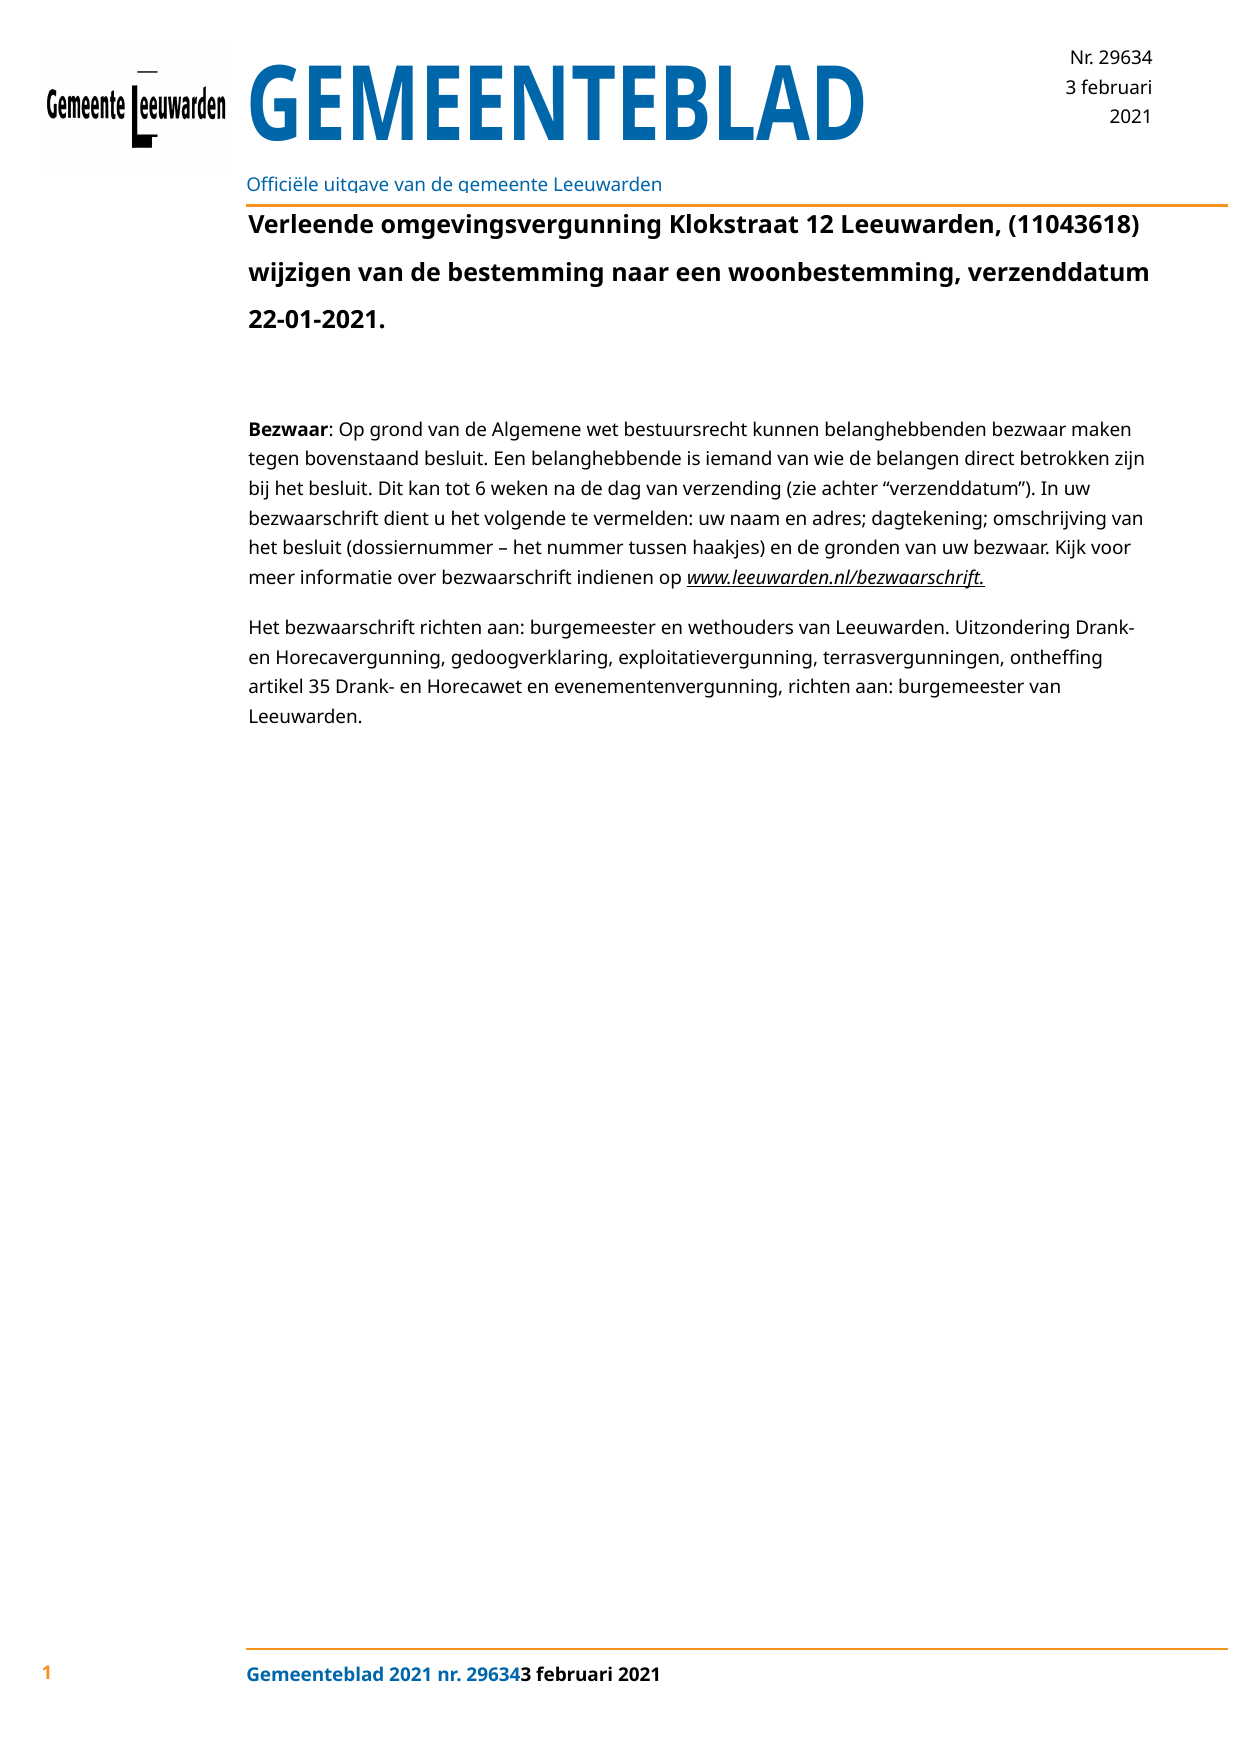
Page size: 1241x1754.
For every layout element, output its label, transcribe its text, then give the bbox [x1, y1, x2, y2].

text Bezwaar: Op grond van de Algemene wet bestuursrecht kunnen belanghebbenden bezwaar maken tegen bovenstaand besluit. Een belanghebbende is iemand van wie de belangen direct betrokken zijn bij het besluit. Dit kan tot 6 weken na de dag van verzending (zie achter “verzenddatum”). In uw bezwaarschrift dient u het volgende te vermelden: uw naam en adres; dagtekening; omschrijving van het besluit (dossiernummer – het nummer tussen haakjes) en de gronden van uw bezwaar. Kijk voor meer informatie over bezwaarschrift indienen op www.leeuwarden.nl/bezwaarschrift. [248, 416, 1152, 589]
text Verleende omgevingsvergunning Klokstraat 12 Leeuwarden, (11043618) wijzigen van de bestemming naar een woonbestemming, verzenddatum 22-01-2021. [248, 207, 1152, 336]
picture [41, 47, 231, 172]
text Het bezwaarschrift richten aan: burgemeester en wethouders van Leeuwarden. Uitzondering Drank- en Horecavergunning, gedoogverklaring, exploitatievergunning, terrasvergunningen, ontheffing artikel 35 Drank- en Horecawet en evenementenvergunning, richten aan: burgemeester van Leeuwarden. [248, 614, 1152, 729]
